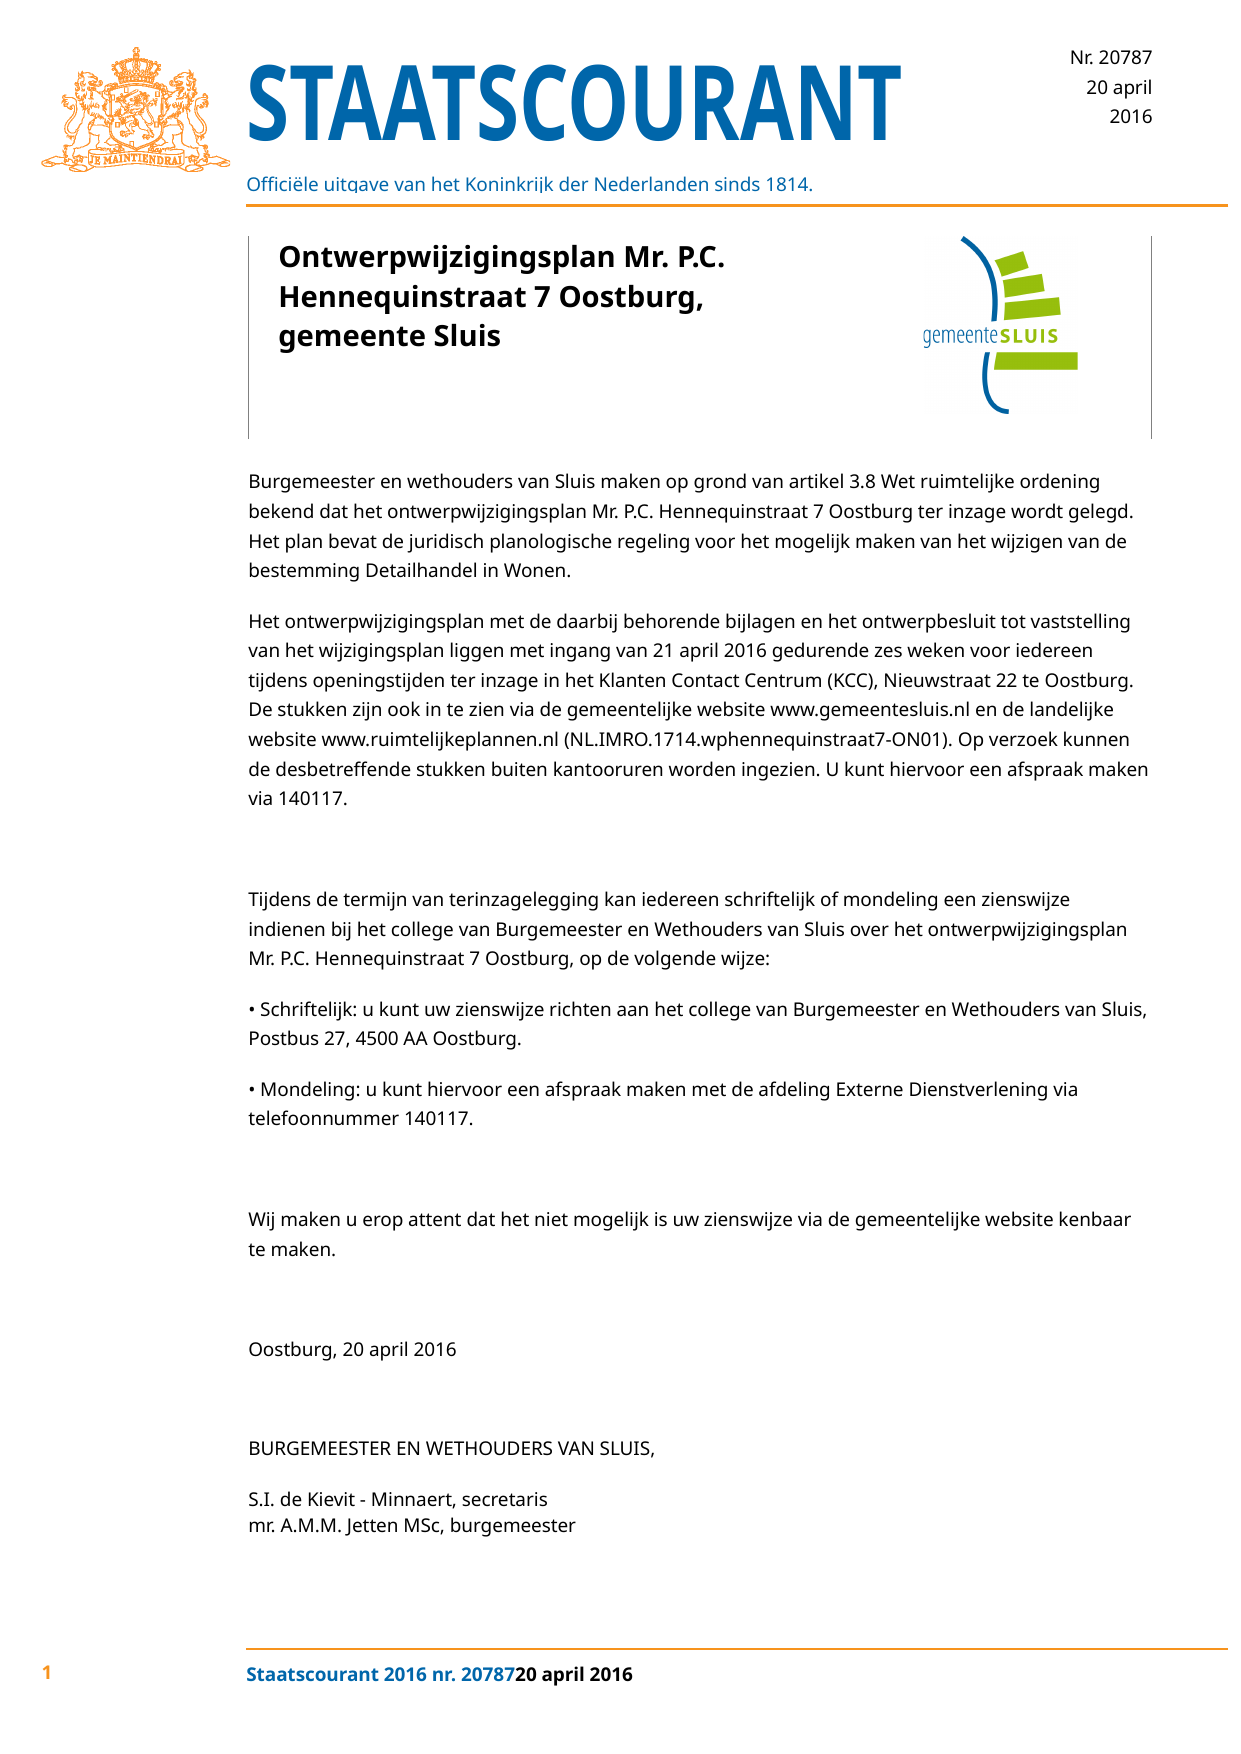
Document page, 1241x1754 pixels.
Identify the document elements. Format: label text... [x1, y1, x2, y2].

picture [41, 47, 231, 172]
text Wij maken u erop attent dat het niet mogelijk is uw zienswijze via de gemeentelijke website kenbaar te maken. [248, 1206, 1152, 1261]
table_header [1078, 236, 1151, 413]
table_header [850, 414, 1151, 439]
text Tijdens de termijn van terinzagelegging kan iedereen schriftelijk of mondeling een zienswijze indienen bij het college van Burgemeester en Wethouders van Sluis over het ontwerpwijzigingsplan Mr. P.C. Hennequinstraat 7 Oostburg, op de volgende wijze: [248, 886, 1152, 971]
table_header Ontwerpwijzigingsplan Mr. P.C. Hennequinstraat 7 Oostburg, gemeente Sluis [249, 236, 850, 439]
picture [923, 236, 1078, 414]
text S.I. de Kievit - Minnaert, secretaris [248, 1486, 1152, 1512]
text • Schriftelijk: u kunt uw zienswijze richten aan het college van Burgemeester en Wethouders van Sluis, Postbus 27, 4500 AA Oostburg. [248, 996, 1152, 1051]
text • Mondeling: u kunt hiervoor een afspraak maken met de afdeling Externe Dienstverlening via telefoonnummer 140117. [248, 1076, 1152, 1131]
text mr. A.M.M. Jetten MSc, burgemeester [248, 1512, 1152, 1538]
text Oostburg, 20 april 2016 [248, 1337, 1152, 1362]
text Het ontwerpwijzigingsplan met de daarbij behorende bijlagen en het ontwerpbesluit tot vaststelling van het wijzigingsplan liggen met ingang van 21 april 2016 gedurende zes weken voor iedereen tijdens openingstijden ter inzage in het Klanten Contact Centrum (KCC), Nieuwstraat 22 te Oostburg. De stukken zijn ook in te zien via de gemeentelijke website www.gemeentesluis.nl en de landelijke website www.ruimtelijkeplannen.nl (NL.IMRO.1714.wphennequinstraat7-ON01). Op verzoek kunnen de desbetreffende stukken buiten kantooruren worden ingezien. U kunt hiervoor een afspraak maken via 140117. [248, 608, 1152, 811]
text Burgemeester en wethouders van Sluis maken op grond van artikel 3.8 Wet ruimtelijke ordening bekend dat het ontwerpwijzigingsplan Mr. P.C. Hennequinstraat 7 Oostburg ter inzage wordt gelegd. Het plan bevat de juridisch planologische regeling voor het mogelijk maken van het wijzigen van de bestemming Detailhandel in Wonen. [248, 469, 1152, 583]
text BURGEMEESTER EN WETHOUDERS VAN SLUIS, [248, 1435, 1152, 1461]
table_header [850, 236, 923, 413]
